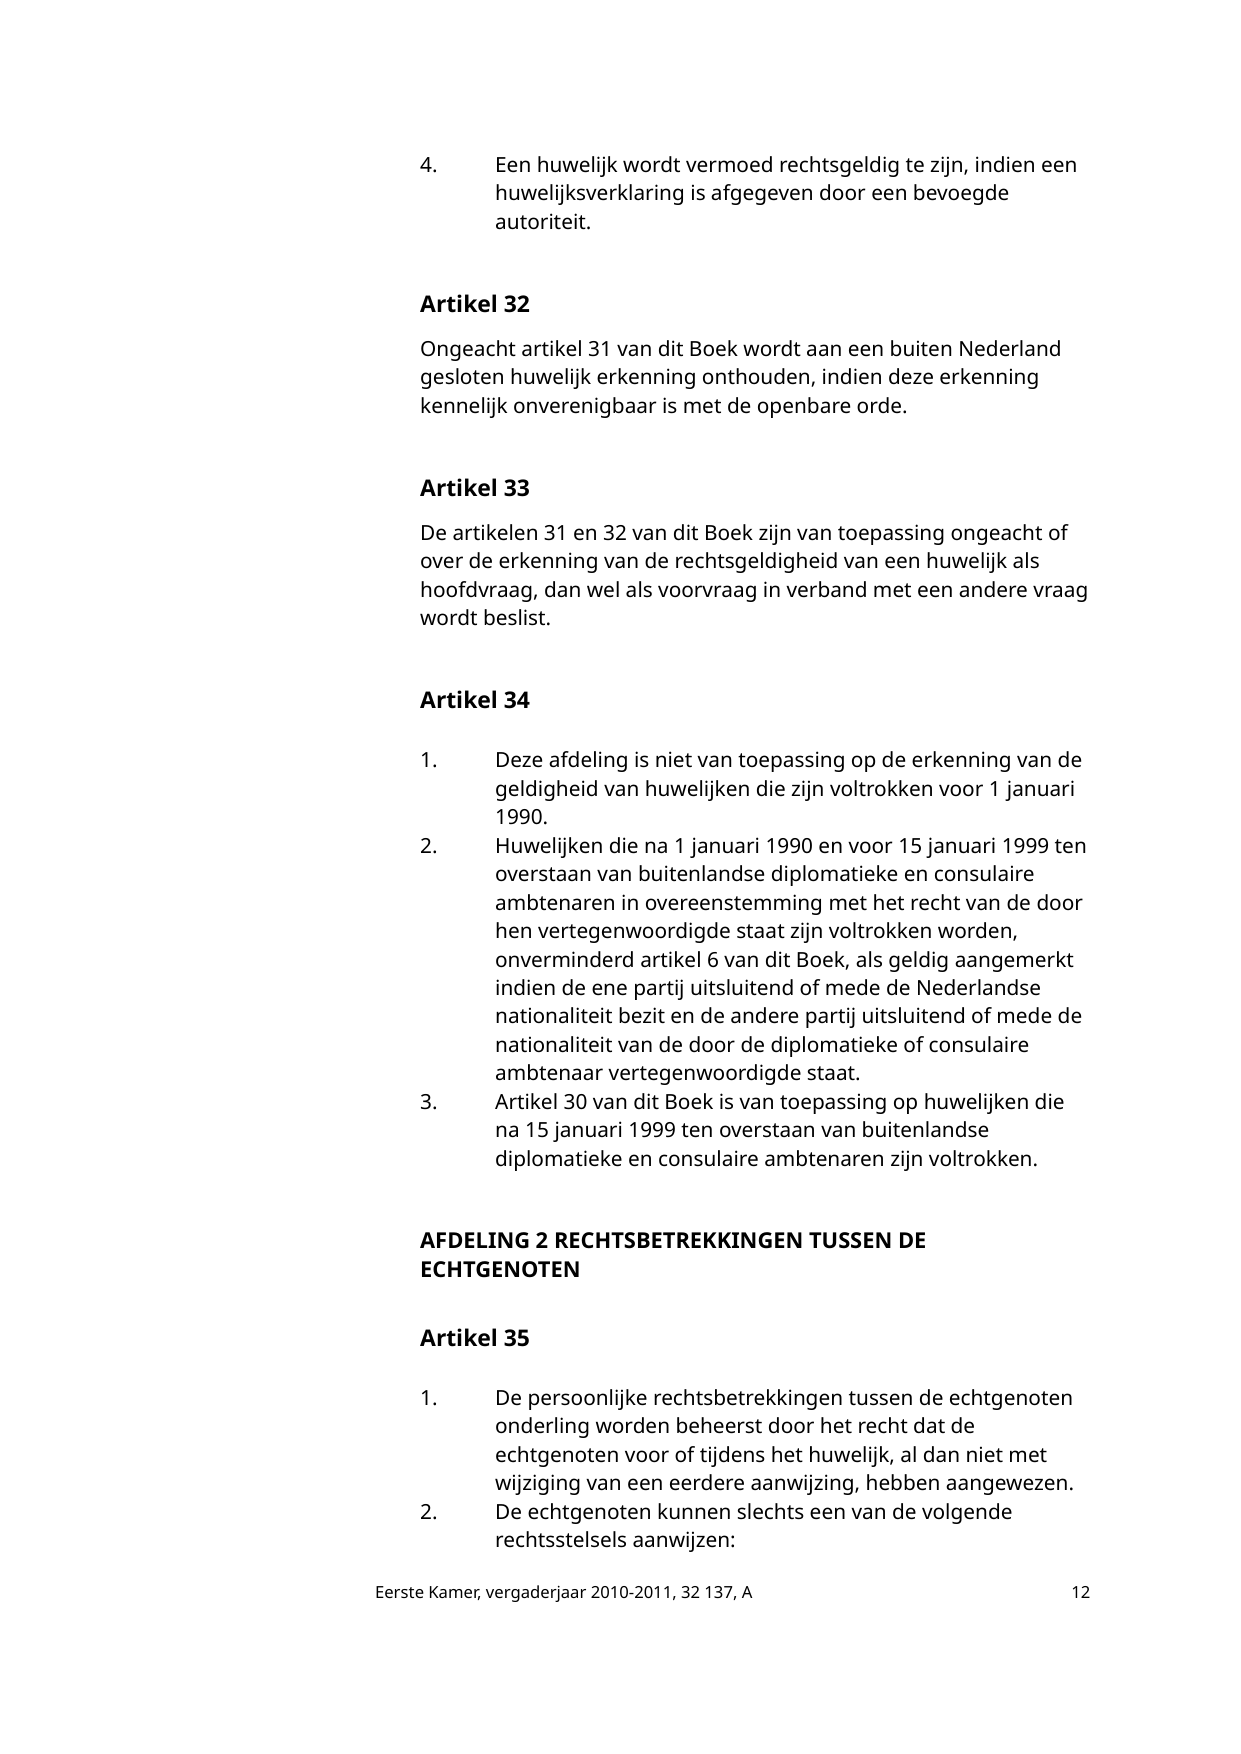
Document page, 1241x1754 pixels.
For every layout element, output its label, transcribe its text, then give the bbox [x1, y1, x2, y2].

list Deze afdeling is niet van toepassing op de erkenning van de geldigheid van huwelijken die zijn voltrokken voor 1 januari 1990. [420, 746, 1090, 831]
text Ongeacht artikel 31 van dit Boek wordt aan een buiten Nederland gesloten huwelijk erkenning onthouden, indien deze erkenning kennelijk onverenigbaar is met de openbare orde. [420, 334, 1090, 419]
list Artikel 30 van dit Boek is van toepassing op huwelijken die na 15 januari 1999 ten overstaan van buitenlandse diplomatieke en consulaire ambtenaren zijn voltrokken. [420, 1087, 1090, 1172]
subtitle Artikel 33 [420, 472, 1090, 503]
subtitle Artikel 32 [420, 288, 1090, 319]
list Een huwelijk wordt vermoed rechtsgeldig te zijn, indien een huwelijksverklaring is afgegeven door een bevoegde autoriteit. [420, 150, 1090, 235]
subtitle Artikel 34 [420, 684, 1090, 716]
subtitle AFDELING 2 RECHTSBETREKKINGEN TUSSEN DE ECHTGENOTEN [420, 1225, 1090, 1284]
list De persoonlijke rechtsbetrekkingen tussen de echtgenoten onderling worden beheerst door het recht dat de echtgenoten voor of tijdens het huwelijk, al dan niet met wijziging van een eerdere aanwijzing, hebben aangewezen. [420, 1383, 1090, 1497]
text De artikelen 31 en 32 van dit Boek zijn van toepassing ongeacht of over de erkenning van de rechtsgeldigheid van een huwelijk als hoofdvraag, dan wel als voorvraag in verband met een andere vraag wordt beslist. [420, 518, 1090, 632]
list De echtgenoten kunnen slechts een van de volgende rechtsstelsels aanwijzen: [420, 1497, 1090, 1554]
subtitle Artikel 35 [420, 1322, 1090, 1353]
list Huwelijken die na 1 januari 1990 en voor 15 januari 1999 ten overstaan van buitenlandse diplomatieke en consulaire ambtenaren in overeenstemming met het recht van de door hen vertegenwoordigde staat zijn voltrokken worden, onverminderd artikel 6 van dit Boek, als geldig aangemerkt indien de ene partij uitsluitend of mede de Nederlandse nationaliteit bezit en de andere partij uitsluitend of mede de nationaliteit van de door de diplomatieke of consulaire ambtenaar vertegenwoordigde staat. [420, 831, 1090, 1087]
